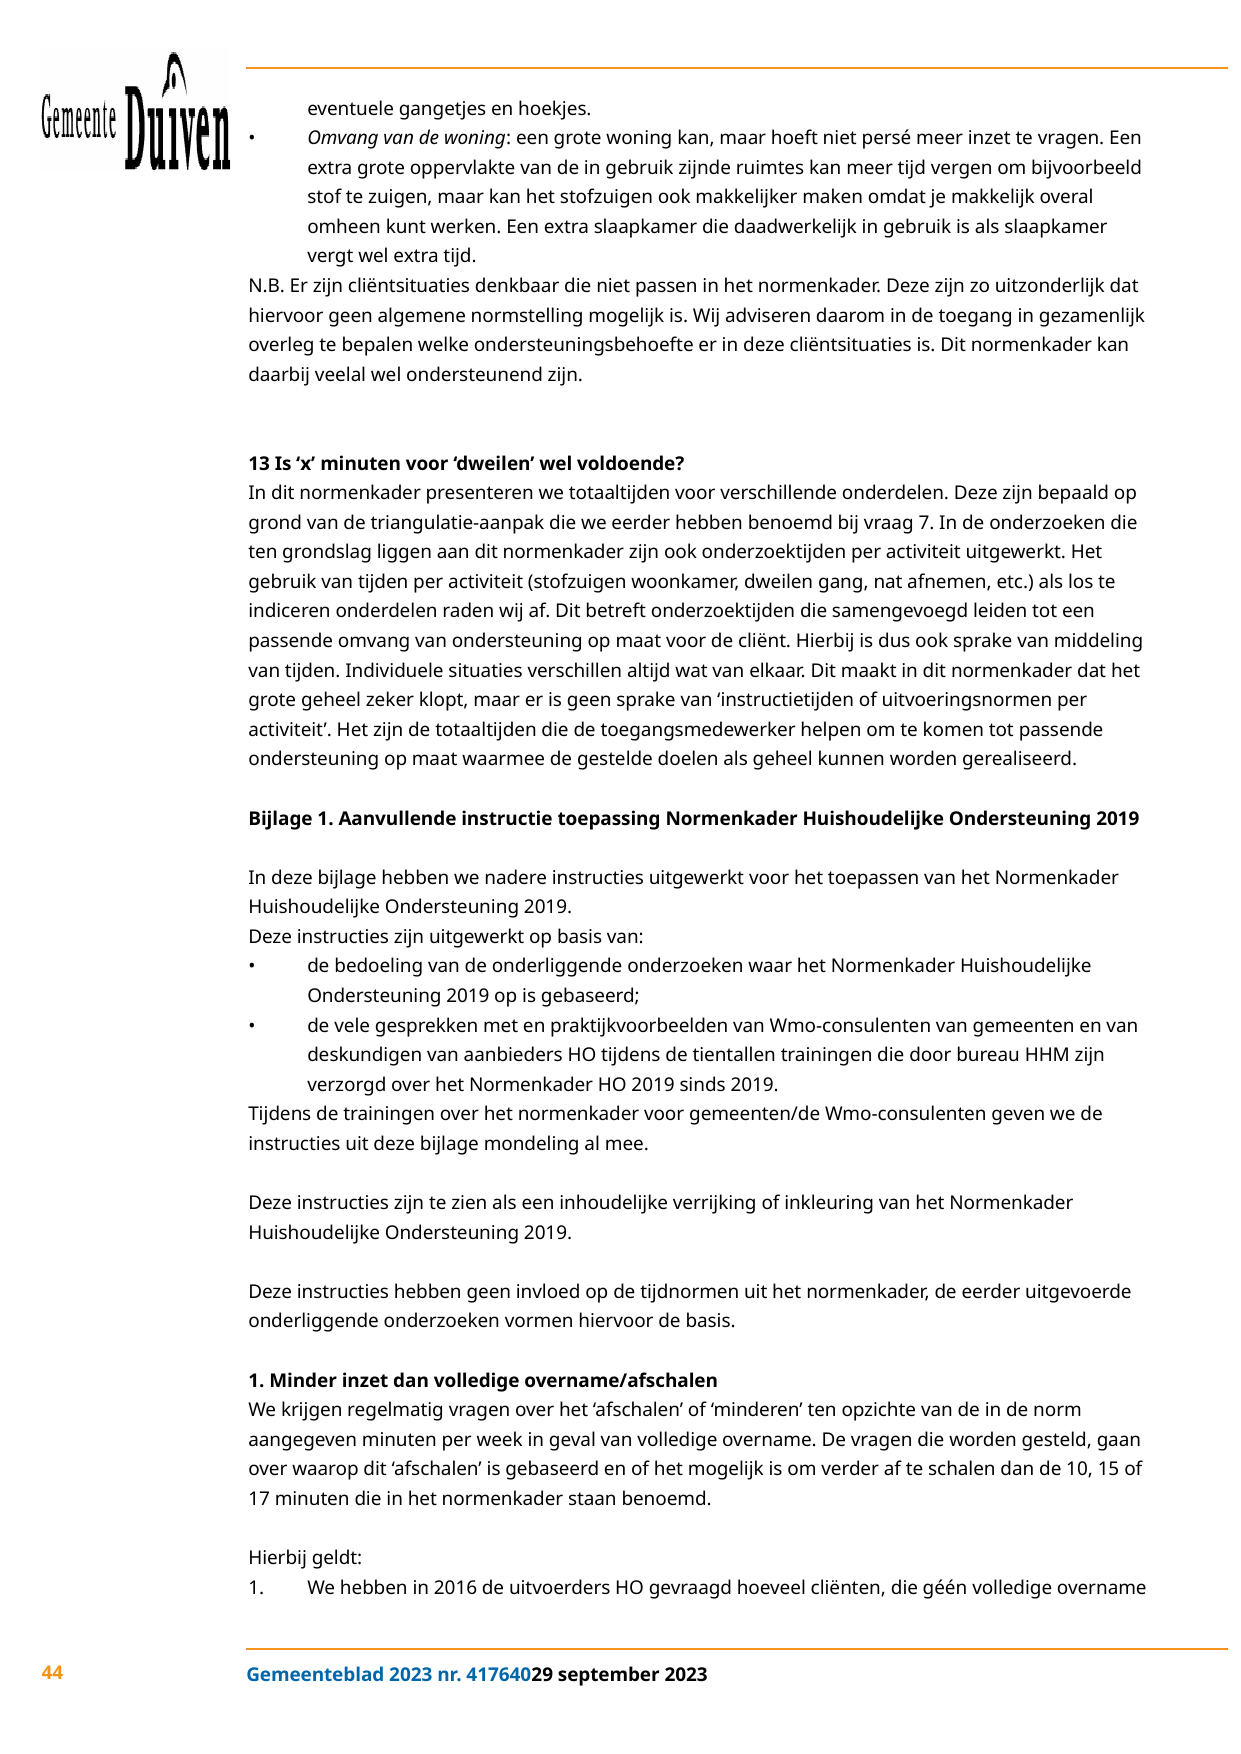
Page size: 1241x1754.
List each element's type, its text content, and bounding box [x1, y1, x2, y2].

text Deze instructies zijn te zien als een inhoudelijke verrijking of inkleuring van het Normenkader Huishoudelijke Ondersteuning 2019. [248, 1189, 1152, 1245]
list eventuele gangetjes en hoekjes. [248, 95, 1152, 121]
text Deze instructies zijn uitgewerkt op basis van: [248, 923, 1152, 949]
list de bedoeling van de onderliggende onderzoeken waar het Normenkader Huishoudelijke Ondersteuning 2019 op is gebaseerd; [248, 953, 1152, 1008]
text We krijgen regelmatig vragen over het ‘afschalen’ of ‘minderen’ ten opzichte van de in de norm aangegeven minuten per week in geval van volledige overname. De vragen die worden gesteld, gaan over waarop dit ‘afschalen’ is gebaseerd en of het mogelijk is om verder af te schalen dan de 10, 15 of 17 minuten die in het normenkader staan benoemd. [248, 1396, 1152, 1511]
text Hierbij geldt: [248, 1544, 1152, 1570]
text Tijdens de trainingen over het normenkader voor gemeenten/de Wmo-consulenten geven we de instructies uit deze bijlage mondeling al mee. [248, 1101, 1152, 1156]
text N.B. Er zijn cliëntsituaties denkbaar die niet passen in het normenkader. Deze zijn zo uitzonderlijk dat hiervoor geen algemene normstelling mogelijk is. Wij adviseren daarom in de toegang in gezamenlijk overleg te bepalen welke ondersteuningsbehoefte er in deze cliëntsituaties is. Dit normenkader kan daarbij veelal wel ondersteunend zijn. [248, 272, 1152, 387]
text Bijlage 1. Aanvullende instructie toepassing Normenkader Huishoudelijke Ondersteuning 2019 [248, 805, 1152, 831]
text Deze instructies hebben geen invloed op de tijdnormen uit het normenkader, de eerder uitgevoerde onderliggende onderzoeken vormen hiervoor de basis. [248, 1278, 1152, 1333]
text 1. Minder inzet dan volledige overname/afschalen [248, 1367, 1152, 1393]
text 13 Is ‘x’ minuten voor ‘dweilen’ wel voldoende? [248, 450, 1152, 476]
list de vele gesprekken met en praktijkvoorbeelden van Wmo-consulenten van gemeenten en van deskundigen van aanbieders HO tijdens de tientallen trainingen die door bureau HHM zijn verzorgd over het Normenkader HO 2019 sinds 2019. [248, 1012, 1152, 1097]
text In deze bijlage hebben we nadere instructies uitgewerkt voor het toepassen van het Normenkader Huishoudelijke Ondersteuning 2019. [248, 864, 1152, 919]
text In dit normenkader presenteren we totaaltijden voor verschillende onderdelen. Deze zijn bepaald op grond van de triangulatie-aanpak die we eerder hebben benoemd bij vraag 7. In de onderzoeken die ten grondslag liggen aan dit normenkader zijn ook onderzoektijden per activiteit uitgewerkt. Het gebruik van tijden per activiteit (stofzuigen woonkamer, dweilen gang, nat afnemen, etc.) als los te indiceren onderdelen raden wij af. Dit betreft onderzoektijden die samengevoegd leiden tot een passende omvang van ondersteuning op maat voor de cliënt. Hierbij is dus ook sprake van middeling van tijden. Individuele situaties verschillen altijd wat van elkaar. Dit maakt in dit normenkader dat het grote geheel zeker klopt, maar er is geen sprake van ‘instructietijden of uitvoeringsnormen per activiteit’. Het zijn de totaaltijden die de toegangsmedewerker helpen om te komen tot passende ondersteuning op maat waarmee de gestelde doelen als geheel kunnen worden gerealiseerd. [248, 479, 1152, 771]
picture [41, 47, 231, 172]
list Omvang van de woning: een grote woning kan, maar hoeft niet persé meer inzet te vragen. Een extra grote oppervlakte van de in gebruik zijnde ruimtes kan meer tijd vergen om bijvoorbeeld stof te zuigen, maar kan het stofzuigen ook makkelijker maken omdat je makkelijk overal omheen kunt werken. Een extra slaapkamer die daadwerkelijk in gebruik is als slaapkamer vergt wel extra tijd. [248, 124, 1152, 268]
list We hebben in 2016 de uitvoerders HO gevraagd hoeveel cliënten, die géén volledige overname [248, 1574, 1152, 1600]
